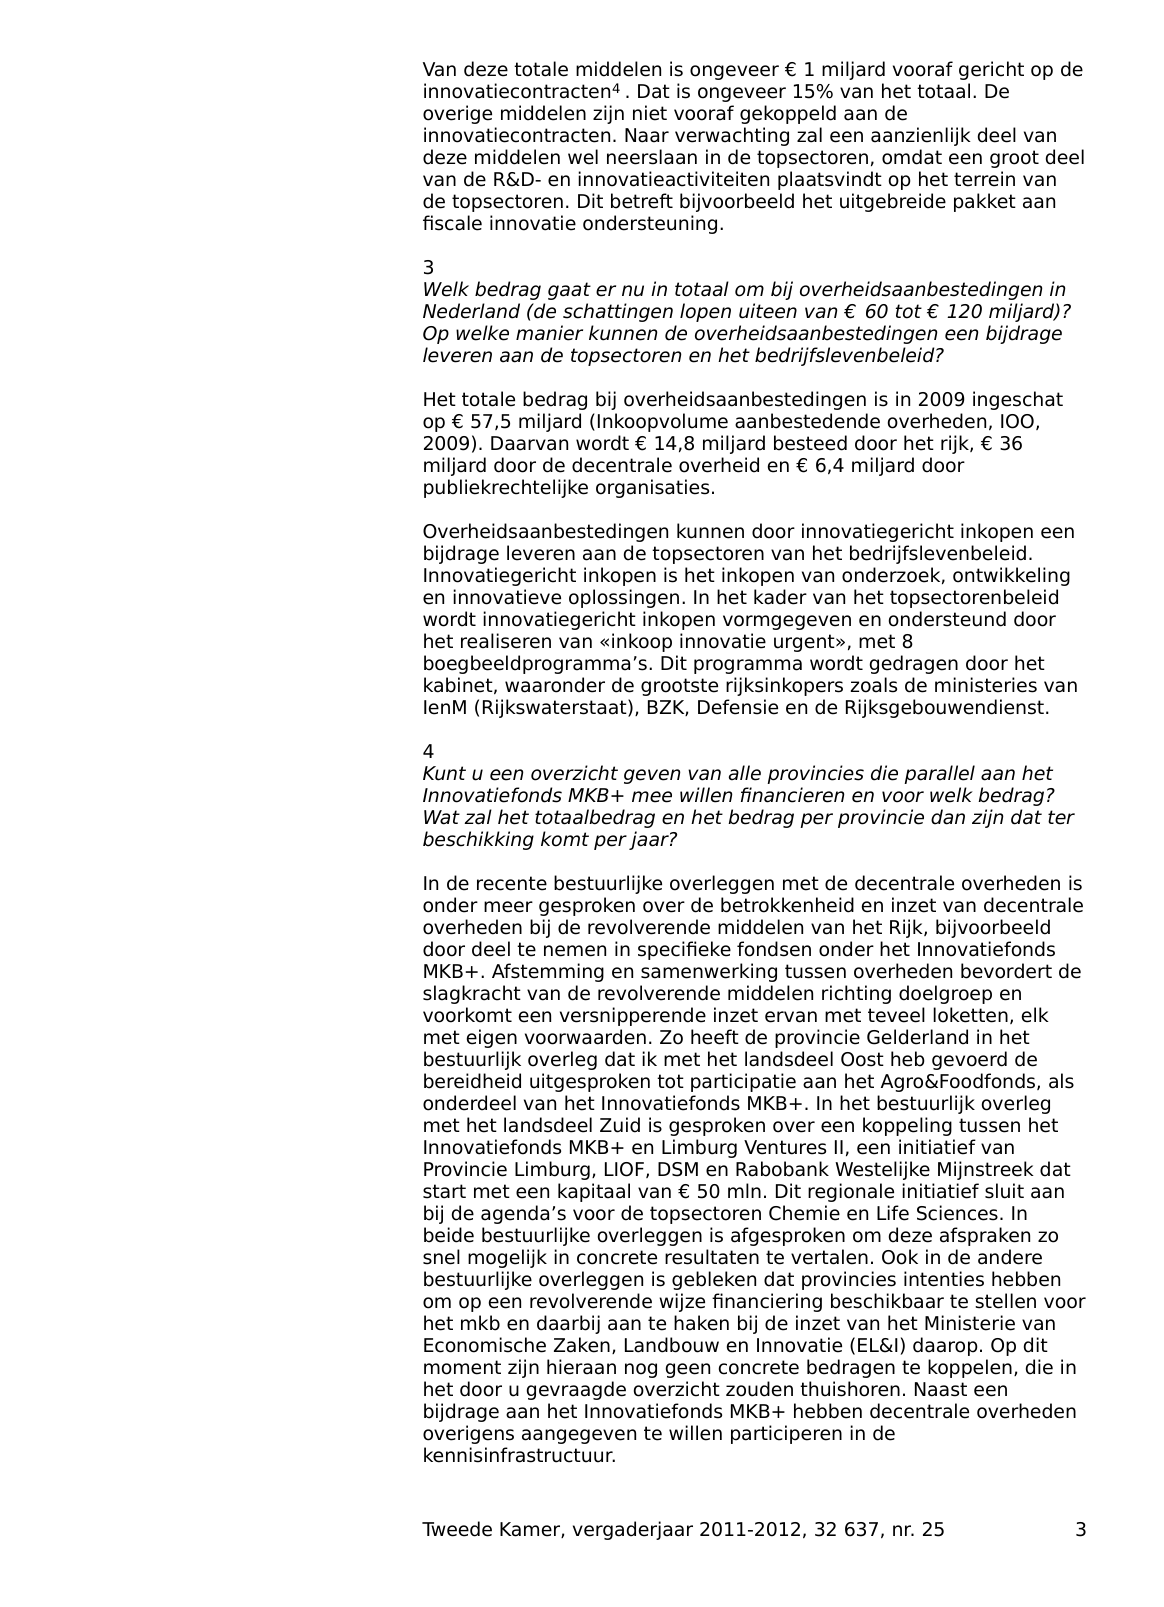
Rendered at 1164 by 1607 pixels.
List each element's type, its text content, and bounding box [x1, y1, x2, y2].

text Kunt u een overzicht geven van alle provincies die parallel aan het Innovatiefonds MKB+ mee willen financieren en voor welk bedrag? Wat zal het totaalbedrag en het bedrag per provincie dan zijn dat ter beschikking komt per jaar? [422, 763, 1087, 851]
text In de recente bestuurlijke overleggen met de decentrale overheden is onder meer gesproken over de betrokkenheid en inzet van decentrale overheden bij de revolverende middelen van het Rijk, bijvoorbeeld door deel te nemen in specifieke fondsen onder het Innovatiefonds MKB+. Afstemming en samenwerking tussen overheden bevordert de slagkracht van de revolverende middelen richting doelgroep en voorkomt een versnipperende inzet ervan met teveel loketten, elk met eigen voorwaarden. Zo heeft de provincie Gelderland in het bestuurlijk overleg dat ik met het landsdeel Oost heb gevoerd de bereidheid uitgesproken tot participatie aan het Agro&Foodfonds, als onderdeel van het Innovatiefonds MKB+. In het bestuurlijk overleg met het landsdeel Zuid is gesproken over een koppeling tussen het Innovatiefonds MKB+ en Limburg Ventures II, een initiatief van Provincie Limburg, LIOF, DSM en Rabobank Westelijke Mijnstreek dat start met een kapitaal van € 50 mln. Dit regionale initiatief sluit aan bij de agenda’s voor de topsectoren Chemie en Life Sciences. In beide bestuurlijke overleggen is afgesproken om deze afspraken zo snel mogelijk in concrete resultaten te vertalen. Ook in de andere bestuurlijke overleggen is gebleken dat provincies intenties hebben om op een revolverende wijze financiering beschikbaar te stellen voor het mkb en daarbij aan te haken bij de inzet van het Ministerie van Economische Zaken, Landbouw en Innovatie (EL&I) daarop. Op dit moment zijn hieraan nog geen concrete bedragen te koppelen, die in het door u gevraagde overzicht zouden thuishoren. Naast een bijdrage aan het Innovatiefonds MKB+ hebben decentrale overheden overigens aangegeven te willen participeren in de kennisinfrastructuur. [422, 873, 1087, 1467]
text Overheidsaanbestedingen kunnen door innovatiegericht inkopen een bijdrage leveren aan de topsectoren van het bedrijfslevenbeleid. Innovatiegericht inkopen is het inkopen van onderzoek, ontwikkeling en innovatieve oplossingen. In het kader van het topsectorenbeleid wordt innovatiegericht inkopen vormgegeven en ondersteund door het realiseren van «inkoop innovatie urgent», met 8 boegbeeldprogramma’s. Dit programma wordt gedragen door het kabinet, waaronder de grootste rijksinkopers zoals de ministeries van IenM (Rijkswaterstaat), BZK, Defensie en de Rijksgebouwendienst. [422, 521, 1087, 719]
text Het totale bedrag bij overheidsaanbestedingen is in 2009 ingeschat op € 57,5 miljard (Inkoopvolume aanbestedende overheden, IOO, 2009). Daarvan wordt € 14,8 miljard besteed door het rijk, € 36 miljard door de decentrale overheid en € 6,4 miljard door publiekrechtelijke organisaties. [422, 389, 1087, 499]
text Van deze totale middelen is ongeveer € 1 miljard vooraf gericht op de innovatiecontracten4. Dat is ongeveer 15% van het totaal. De overige middelen zijn niet vooraf gekoppeld aan de innovatiecontracten. Naar verwachting zal een aanzienlijk deel van deze middelen wel neerslaan in de topsectoren, omdat een groot deel van de R&D- en innovatieactiviteiten plaatsvindt op het terrein van de topsectoren. Dit betreft bijvoorbeeld het uitgebreide pakket aan fiscale innovatie ondersteuning. [422, 59, 1087, 235]
text 4 [422, 741, 1087, 763]
text 3 [422, 257, 1087, 279]
text Welk bedrag gaat er nu in totaal om bij overheidsaanbestedingen in Nederland (de schattingen lopen uiteen van € 60 tot € 120 miljard)? Op welke manier kunnen de overheidsaanbestedingen een bijdrage leveren aan de topsectoren en het bedrijfslevenbeleid? [422, 279, 1087, 367]
